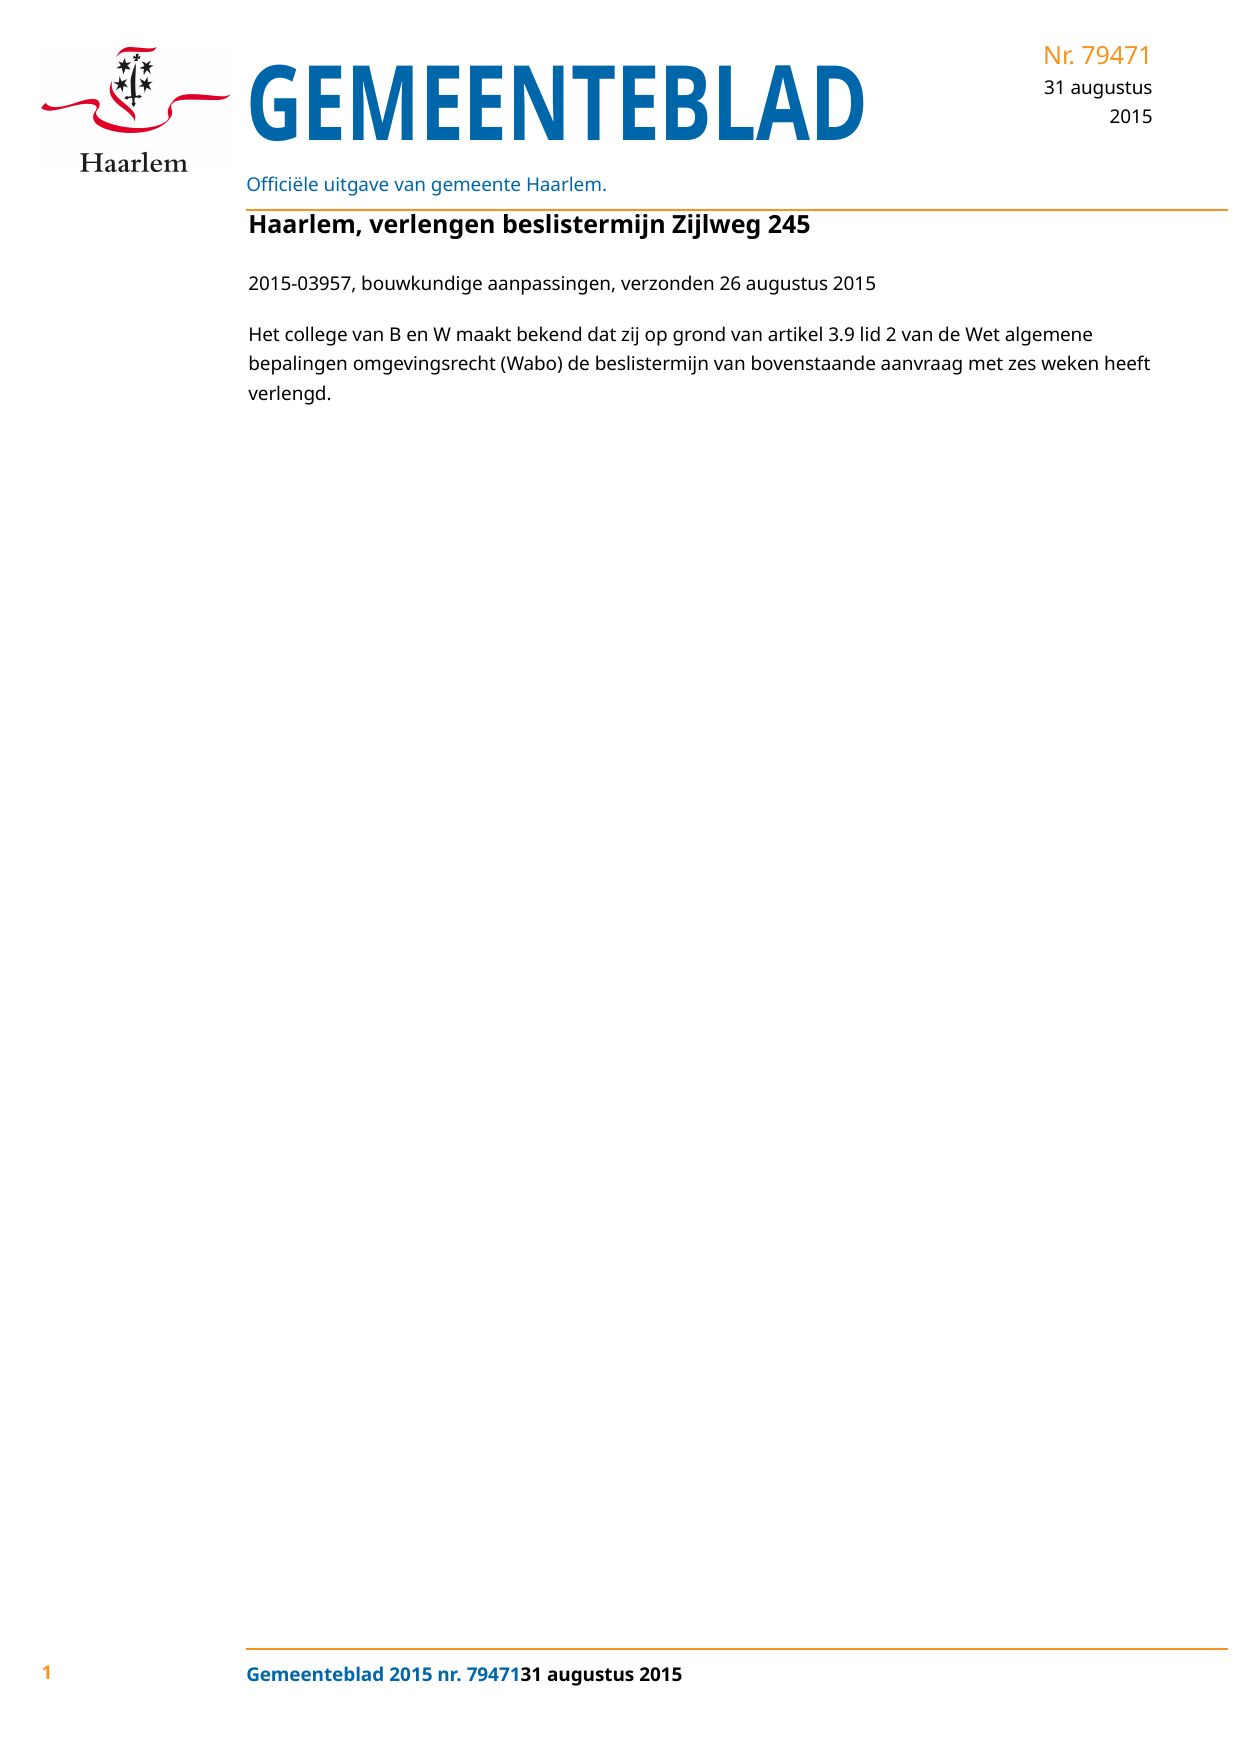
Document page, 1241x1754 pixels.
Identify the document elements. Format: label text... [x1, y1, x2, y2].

text Het college van B en W maakt bekend dat zij op grond van artikel 3.9 lid 2 van de Wet algemene bepalingen omgevingsrecht (Wabo) de beslistermijn van bovenstaande aanvraag met zes weken heeft verlengd. [248, 321, 1152, 406]
text Haarlem, verlengen beslistermijn Zijlweg 245 [248, 211, 1152, 241]
picture [41, 47, 231, 172]
text 2015-03957, bouwkundige aanpassingen, verzonden 26 augustus 2015 [248, 270, 1152, 296]
